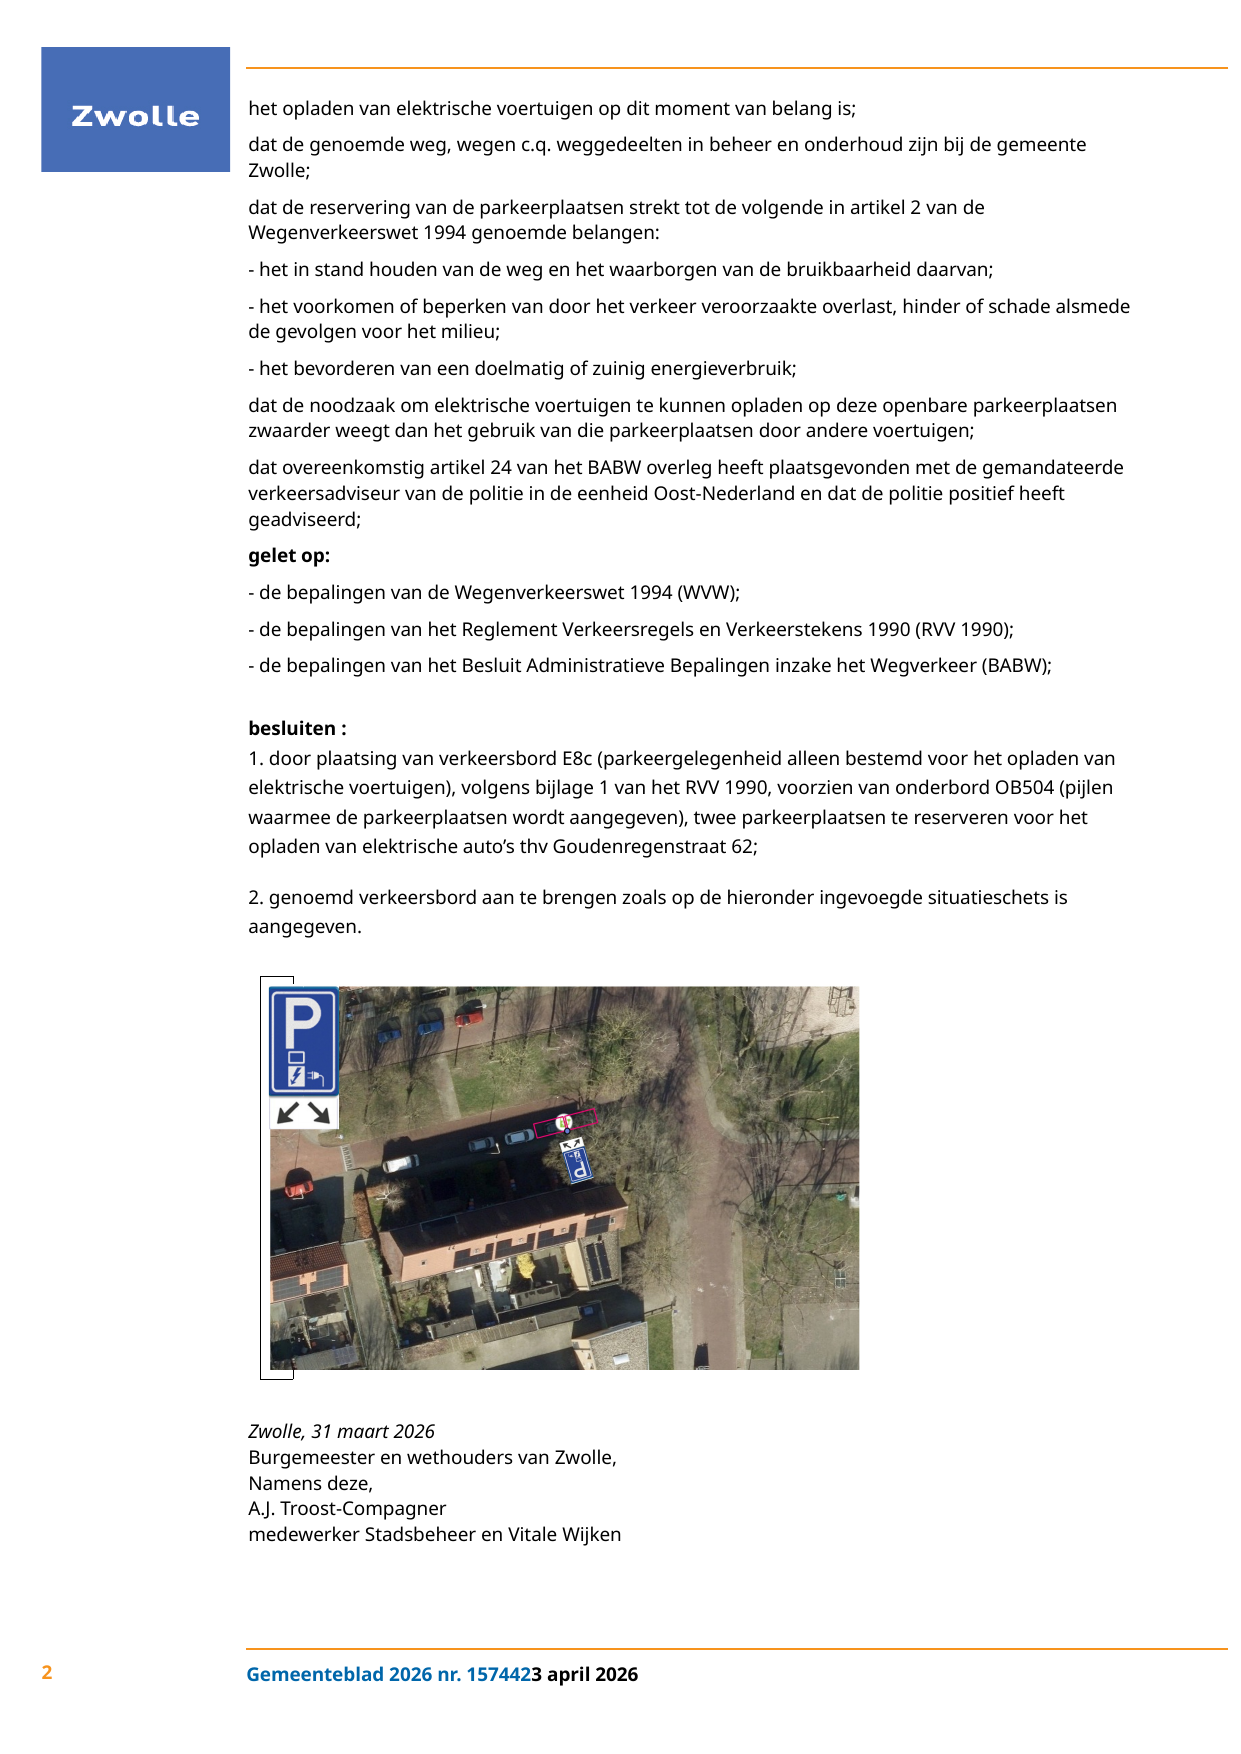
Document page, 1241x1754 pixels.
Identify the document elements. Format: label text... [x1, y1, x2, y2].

text Namens deze, [248, 1470, 1152, 1496]
text - de bepalingen van het Reglement Verkeersregels en Verkeerstekens 1990 (RVV 1990); [248, 616, 1152, 642]
text - het in stand houden van de weg en het waarborgen van de bruikbaarheid daarvan; [248, 256, 1152, 282]
text Burgemeester en wethouders van Zwolle, [248, 1444, 1152, 1470]
text dat de reservering van de parkeerplaatsen strekt tot de volgende in artikel 2 van de Wegenverkeerswet 1994 genoemde belangen: [248, 194, 1152, 245]
text het opladen van elektrische voertuigen op dit moment van belang is; [248, 95, 1152, 121]
text - de bepalingen van de Wegenverkeerswet 1994 (WVW); [248, 579, 1152, 605]
text - het bevorderen van een doelmatig of zuinig energieverbruik; [248, 355, 1152, 381]
text 1. door plaatsing van verkeersbord E8c (parkeergelegenheid alleen bestemd voor het opladen van elektrische voertuigen), volgens bijlage 1 van het RVV 1990, voorzien van onderbord OB504 (pijlen waarmee de parkeerplaatsen wordt aangegeven), twee parkeerplaatsen te reserveren voor het opladen van elektrische auto’s thv Goudenregenstraat 62; [248, 745, 1152, 859]
text medewerker Stadsbeheer en Vitale Wijken [248, 1521, 1152, 1547]
text A.J. Troost-Compagner [248, 1496, 1152, 1521]
picture [268, 984, 860, 1370]
text gelet op: [248, 542, 1152, 568]
text - het voorkomen of beperken van door het verkeer veroorzaakte overlast, hinder of schade alsmede de gevolgen voor het milieu; [248, 293, 1152, 344]
text besluiten : [248, 715, 1152, 741]
text dat overeenkomstig artikel 24 van het BABW overleg heeft plaatsgevonden met de gemandateerde verkeersadviseur van de politie in de eenheid Oost-Nederland en dat de politie positief heeft geadviseerd; [248, 454, 1152, 532]
text - de bepalingen van het Besluit Administratieve Bepalingen inzake het Wegverkeer (BABW); [248, 652, 1152, 678]
text dat de noodzaak om elektrische voertuigen te kunnen opladen op deze openbare parkeerplaatsen zwaarder weegt dan het gebruik van die parkeerplaatsen door andere voertuigen; [248, 392, 1152, 443]
text Zwolle, 31 maart 2026 [248, 1418, 1152, 1444]
picture [41, 47, 231, 172]
text 2. genoemd verkeersbord aan te brengen zoals op de hieronder ingevoegde situatieschets is aangegeven. [248, 884, 1152, 939]
text dat de genoemde weg, wegen c.q. weggedeelten in beheer en onderhoud zijn bij de gemeente Zwolle; [248, 131, 1152, 183]
